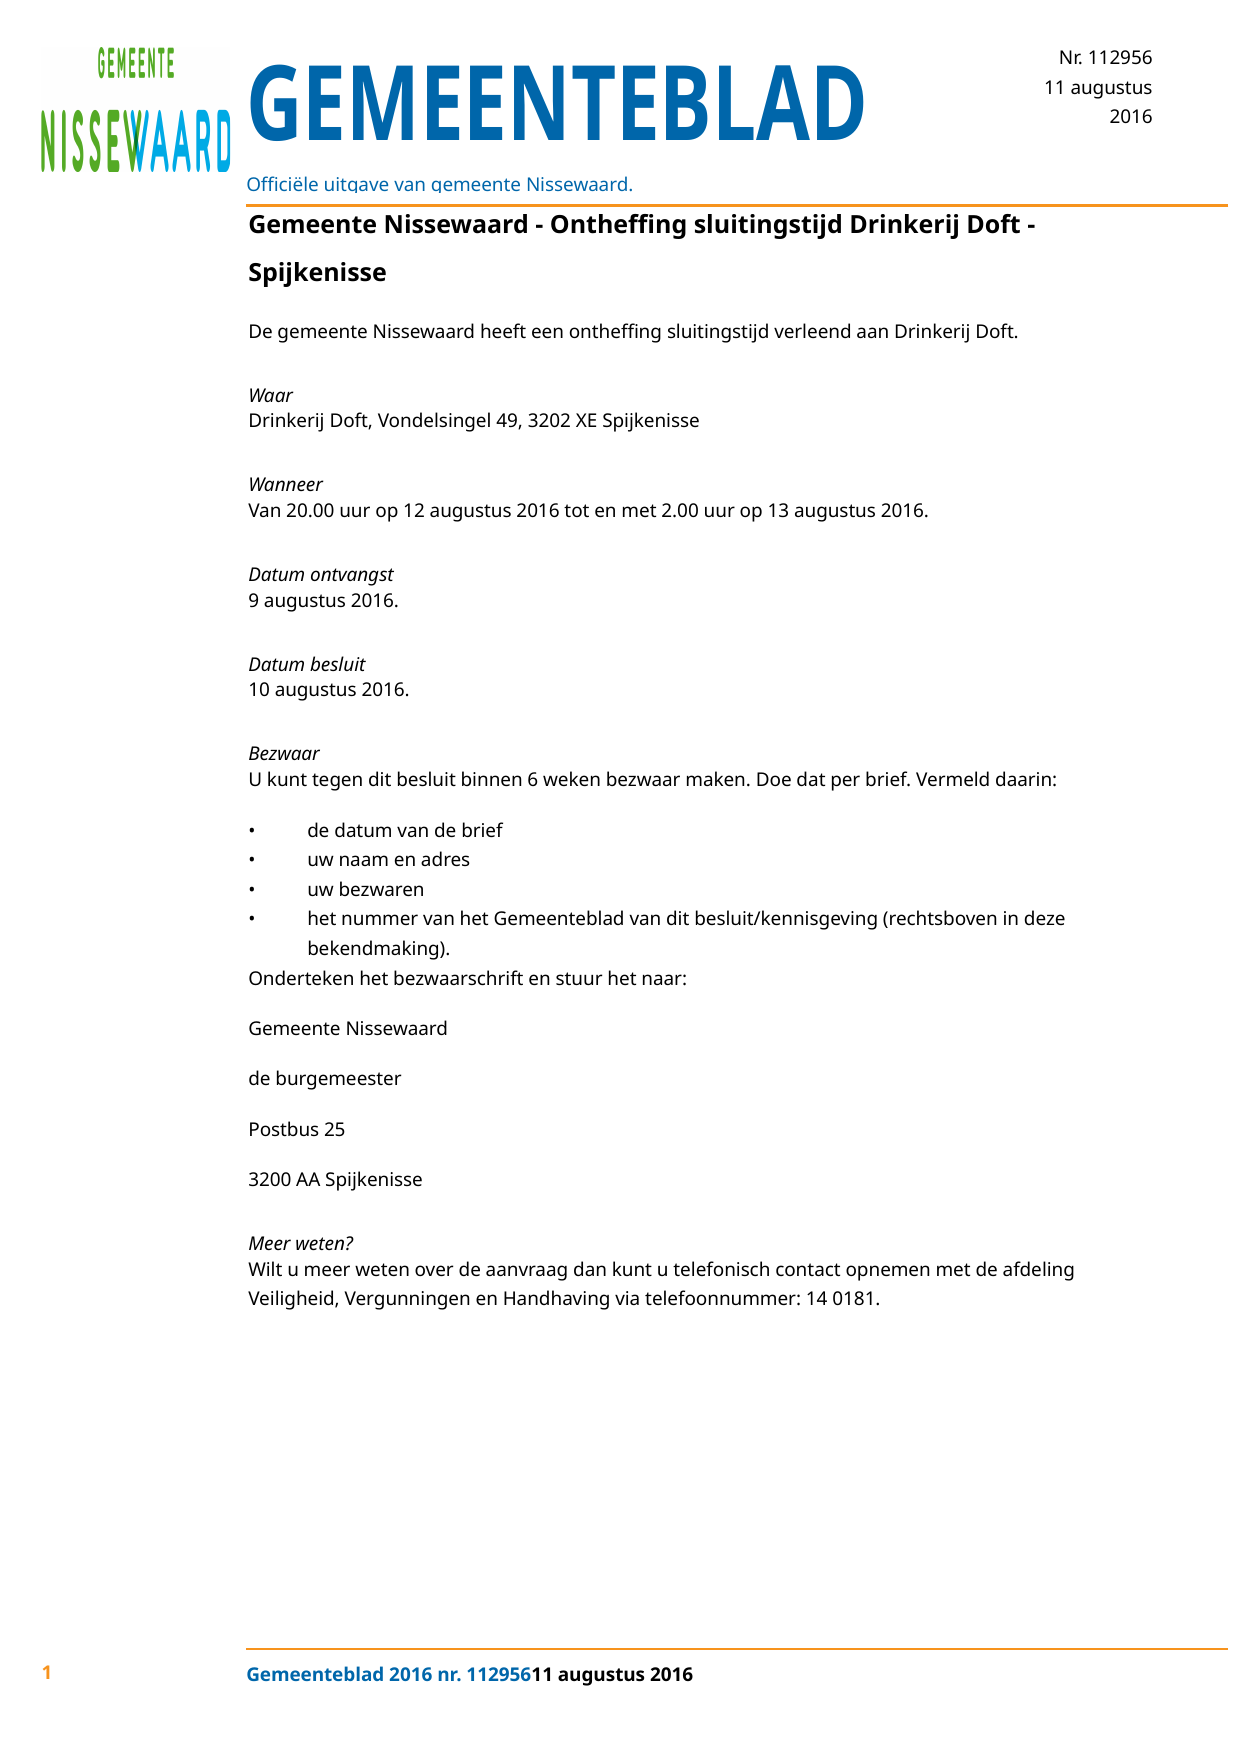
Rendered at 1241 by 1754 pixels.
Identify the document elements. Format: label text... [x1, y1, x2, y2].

text 10 augustus 2016. [248, 677, 1152, 702]
picture [41, 47, 231, 172]
text U kunt tegen dit besluit binnen 6 weken bezwaar maken. Doe dat per brief. Vermeld daarin: [248, 766, 1152, 792]
list het nummer van het Gemeenteblad van dit besluit/kennisgeving (rechtsboven in deze bekendmaking). [248, 906, 1152, 961]
text Bezwaar [248, 741, 1152, 766]
text Postbus 25 [248, 1116, 1152, 1142]
text 9 augustus 2016. [248, 587, 1152, 613]
picture [222, 122, 227, 160]
text De gemeente Nissewaard heeft een ontheffing sluitingstijd verleend aan Drinkerij Doft. [248, 318, 1152, 344]
text Wanneer [248, 472, 1152, 497]
list uw naam en adres [248, 846, 1152, 872]
picture [176, 157, 187, 172]
text Drinkerij Doft, Vondelsingel 49, 3202 XE Spijkenisse [248, 408, 1152, 433]
text Onderteken het bezwaarschrift en stuur het naar: [248, 965, 1152, 990]
picture [154, 157, 165, 172]
picture [201, 122, 206, 138]
text Gemeente Nissewaard - Ontheffing sluitingstijd Drinkerij Doft - Spijkenisse [248, 207, 1152, 288]
text Van 20.00 uur op 12 augustus 2016 tot en met 2.00 uur op 13 augustus 2016. [248, 497, 1152, 523]
text Gemeente Nissewaard [248, 1015, 1152, 1041]
text de burgemeester [248, 1066, 1152, 1091]
picture [200, 151, 206, 172]
list uw bezwaren [248, 876, 1152, 902]
text Datum ontvangst [248, 561, 1152, 587]
text Meer weten? [248, 1230, 1152, 1256]
list de datum van de brief [248, 817, 1152, 842]
text Datum besluit [248, 651, 1152, 677]
text 3200 AA Spijkenisse [248, 1166, 1152, 1192]
text Wilt u meer weten over de aanvraag dan kunt u telefonisch contact opnemen met de afdeling Veiligheid, Vergunningen en Handhaving via telefoonnummer: 14 0181. [248, 1256, 1152, 1311]
text Waar [248, 382, 1152, 408]
